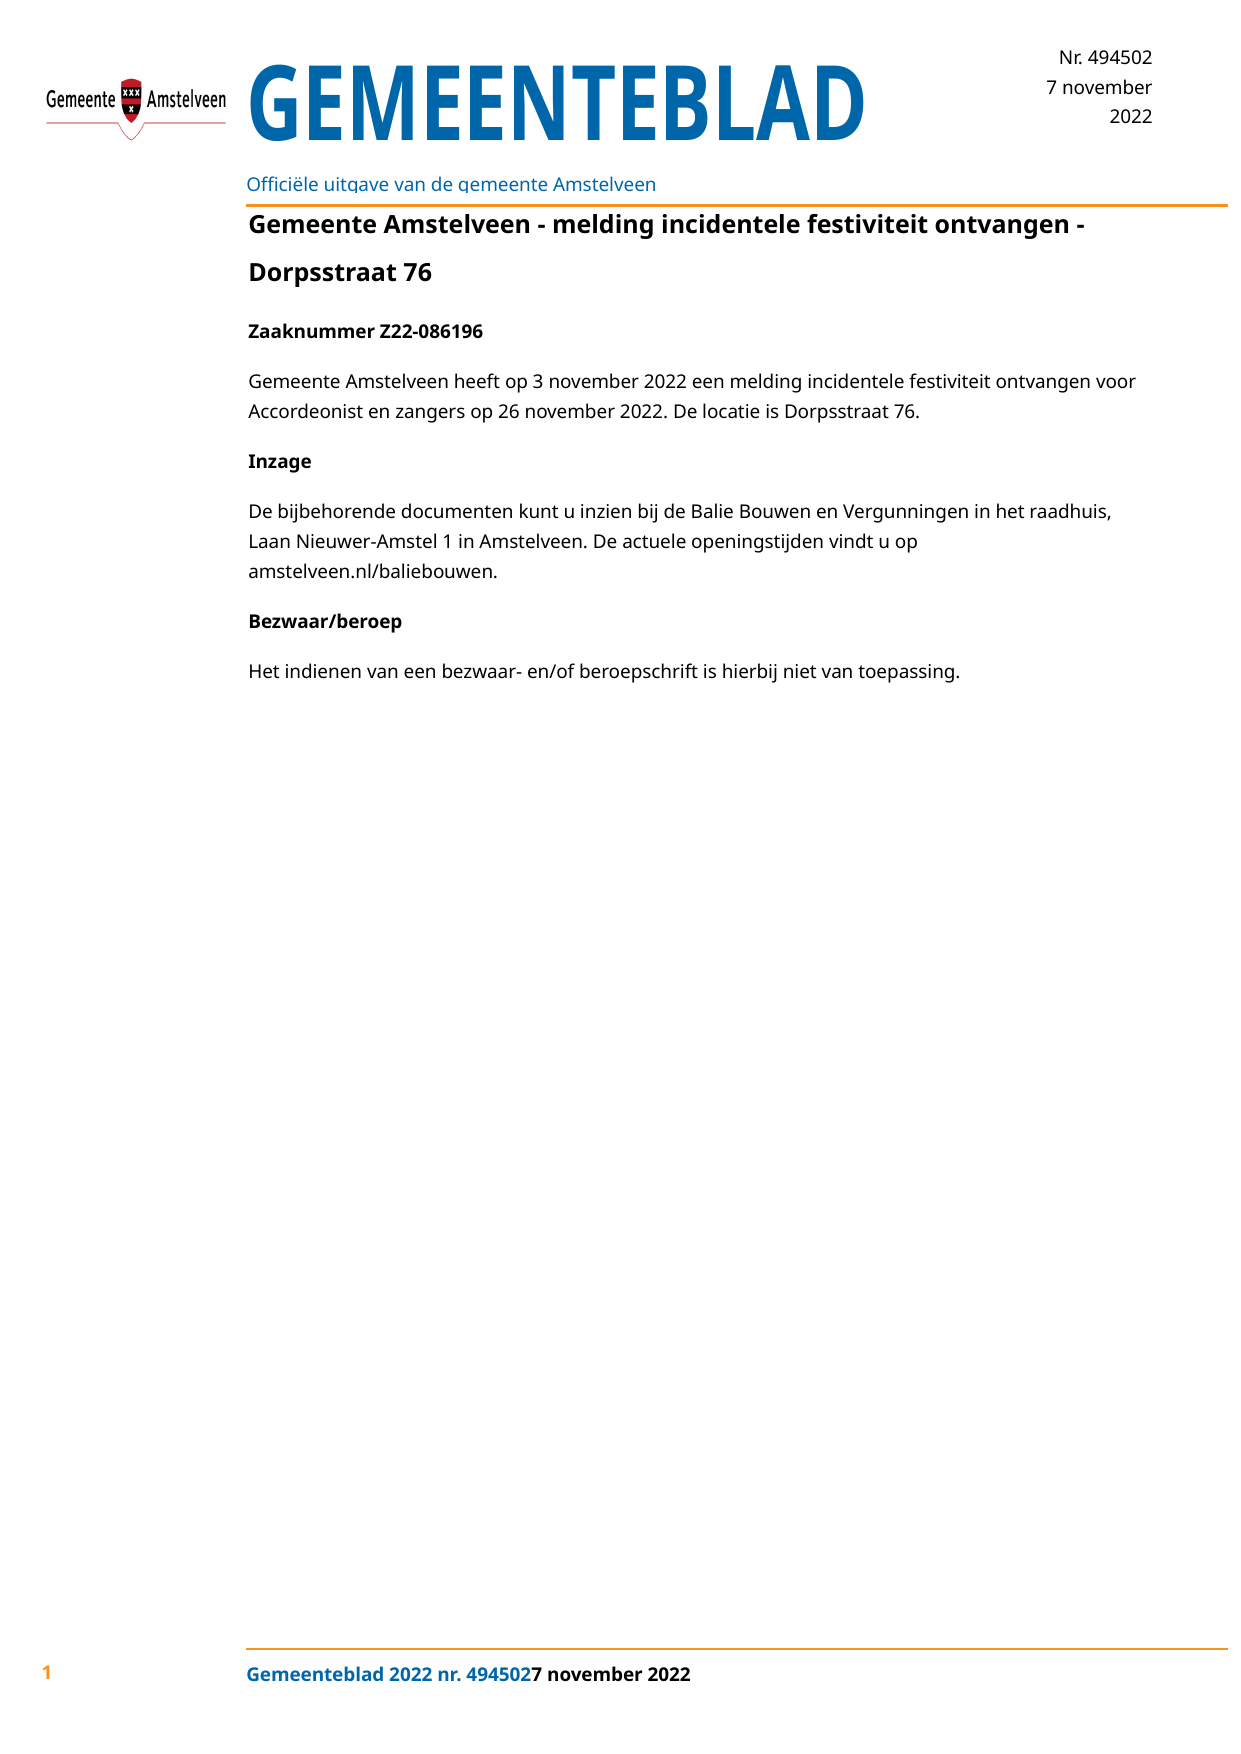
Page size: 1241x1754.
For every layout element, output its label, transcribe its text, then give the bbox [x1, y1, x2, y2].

text Gemeente Amstelveen heeft op 3 november 2022 een melding incidentele festiviteit ontvangen voor Accordeonist en zangers op 26 november 2022. De locatie is Dorpsstraat 76. [248, 368, 1152, 424]
text Gemeente Amstelveen - melding incidentele festiviteit ontvangen - Dorpsstraat 76 [248, 207, 1152, 288]
text Zaaknummer Z22-086196 [248, 318, 1152, 344]
text Bezwaar/beroep [248, 608, 1152, 634]
picture [41, 47, 231, 172]
text Inzage [248, 448, 1152, 474]
text Het indienen van een bezwaar- en/of beroepschrift is hierbij niet van toepassing. [248, 659, 1152, 684]
text De bijbehorende documenten kunt u inzien bij de Balie Bouwen en Vergunningen in het raadhuis, Laan Nieuwer-Amstel 1 in Amstelveen. De actuele openingstijden vindt u op amstelveen.nl/baliebouwen. [248, 499, 1152, 584]
